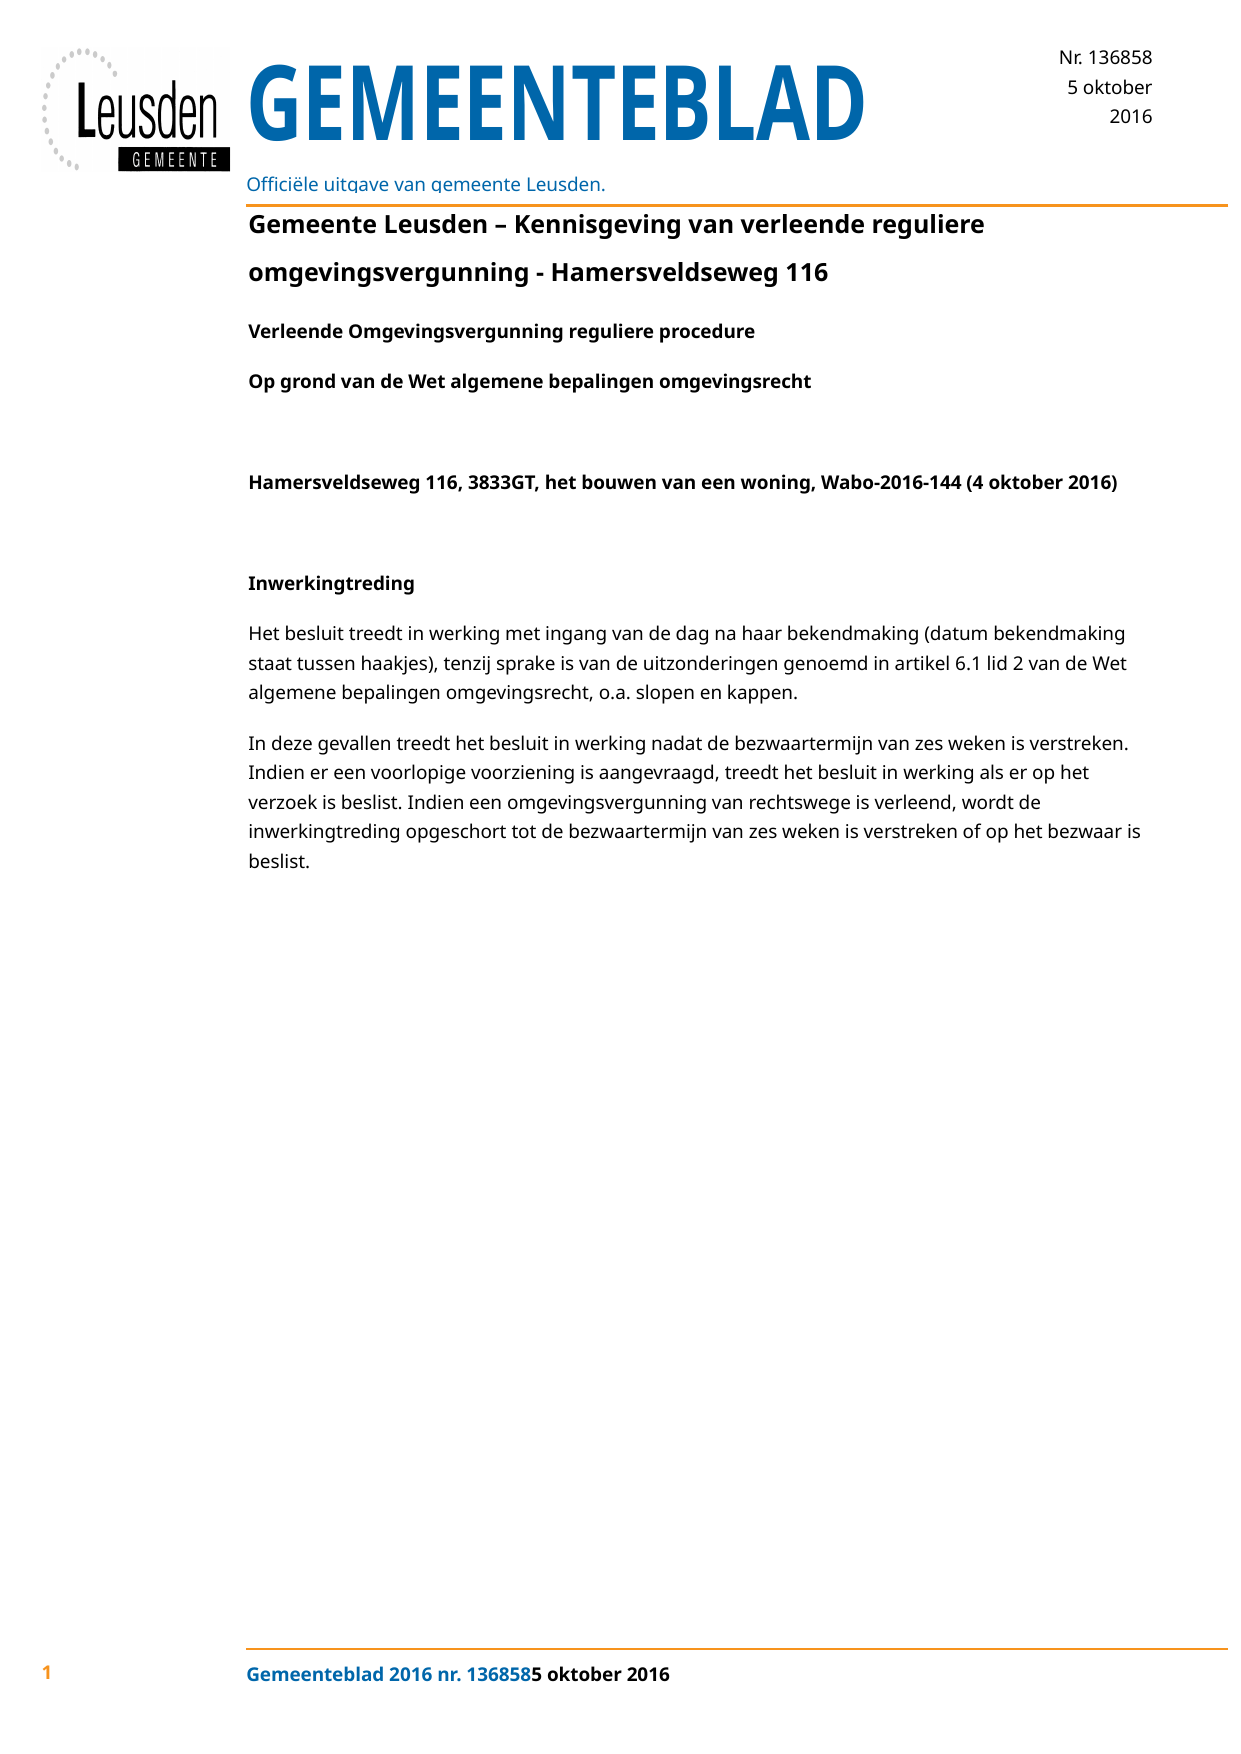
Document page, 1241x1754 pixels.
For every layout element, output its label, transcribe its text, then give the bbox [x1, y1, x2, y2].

text Op grond van de Wet algemene bepalingen omgevingsrecht [248, 368, 1152, 394]
picture [41, 47, 231, 172]
text Inwerkingtreding [248, 570, 1152, 596]
text Verleende Omgevingsvergunning reguliere procedure [248, 318, 1152, 344]
text Hamersveldseweg 116, 3833GT, het bouwen van een woning, Wabo-2016-144 (4 oktober 2016) [248, 469, 1152, 495]
text Gemeente Leusden – Kennisgeving van verleende reguliere omgevingsvergunning - Hamersveldseweg 116 [248, 207, 1152, 288]
text In deze gevallen treedt het besluit in werking nadat de bezwaartermijn van zes weken is verstreken. Indien er een voorlopige voorziening is aangevraagd, treedt het besluit in werking als er op het verzoek is beslist. Indien een omgevingsvergunning van rechtswege is verleend, wordt de inwerkingtreding opgeschort tot de bezwaartermijn van zes weken is verstreken of op het bezwaar is beslist. [248, 730, 1152, 874]
text Het besluit treedt in werking met ingang van de dag na haar bekendmaking (datum bekendmaking staat tussen haakjes), tenzij sprake is van de uitzonderingen genoemd in artikel 6.1 lid 2 van de Wet algemene bepalingen omgevingsrecht, o.a. slopen en kappen. [248, 620, 1152, 705]
